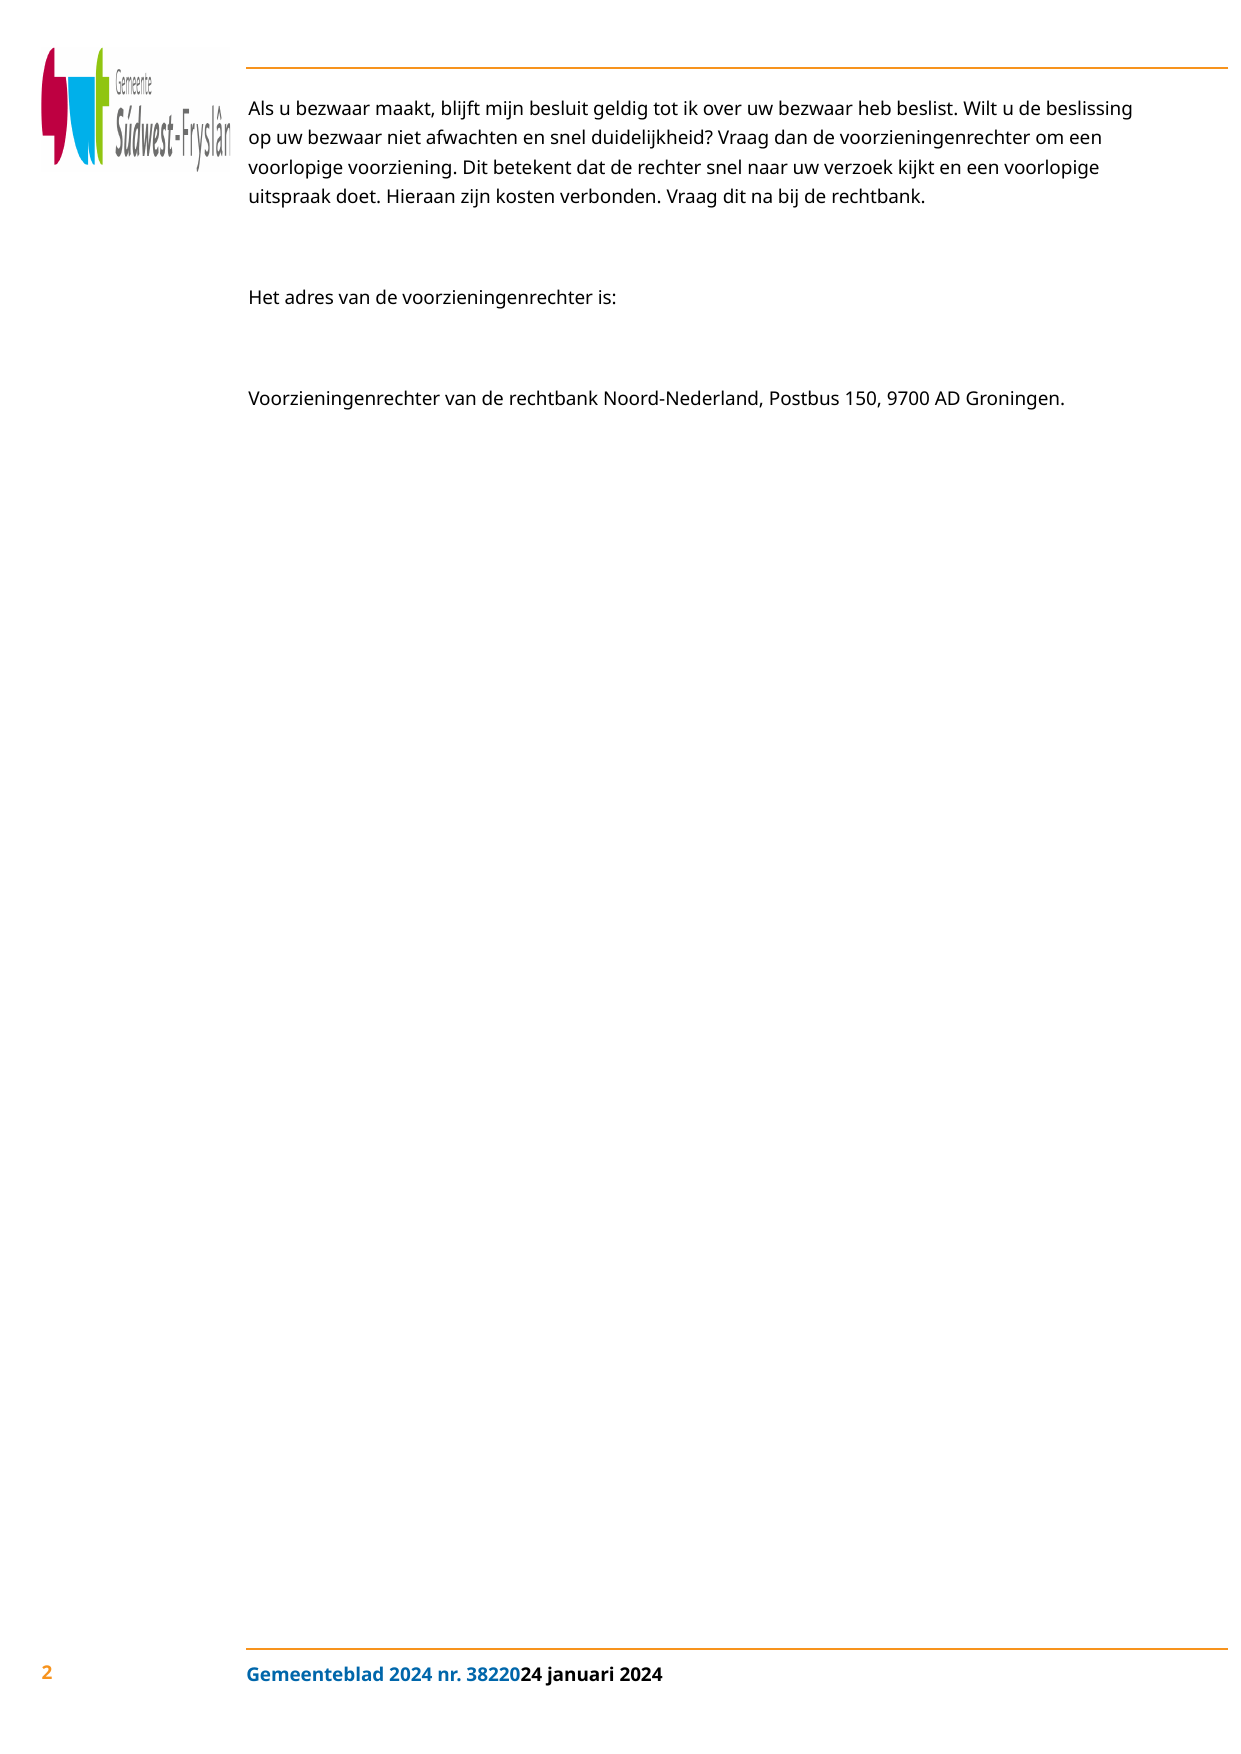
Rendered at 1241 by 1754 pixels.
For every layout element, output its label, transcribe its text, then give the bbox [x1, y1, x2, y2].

text Voorzieningenrechter van de rechtbank Noord-Nederland, Postbus 150, 9700 AD Groningen. [248, 385, 1152, 411]
picture [41, 47, 231, 172]
text Het adres van de voorzieningenrechter is: [248, 284, 1152, 310]
text Als u bezwaar maakt, blijft mijn besluit geldig tot ik over uw bezwaar heb beslist. Wilt u de beslissing op uw bezwaar niet afwachten en snel duidelijkheid? Vraag dan de voorzieningenrechter om een voorlopige voorziening. Dit betekent dat de rechter snel naar uw verzoek kijkt en een voorlopige uitspraak doet. Hieraan zijn kosten verbonden. Vraag dit na bij de rechtbank. [248, 95, 1152, 209]
